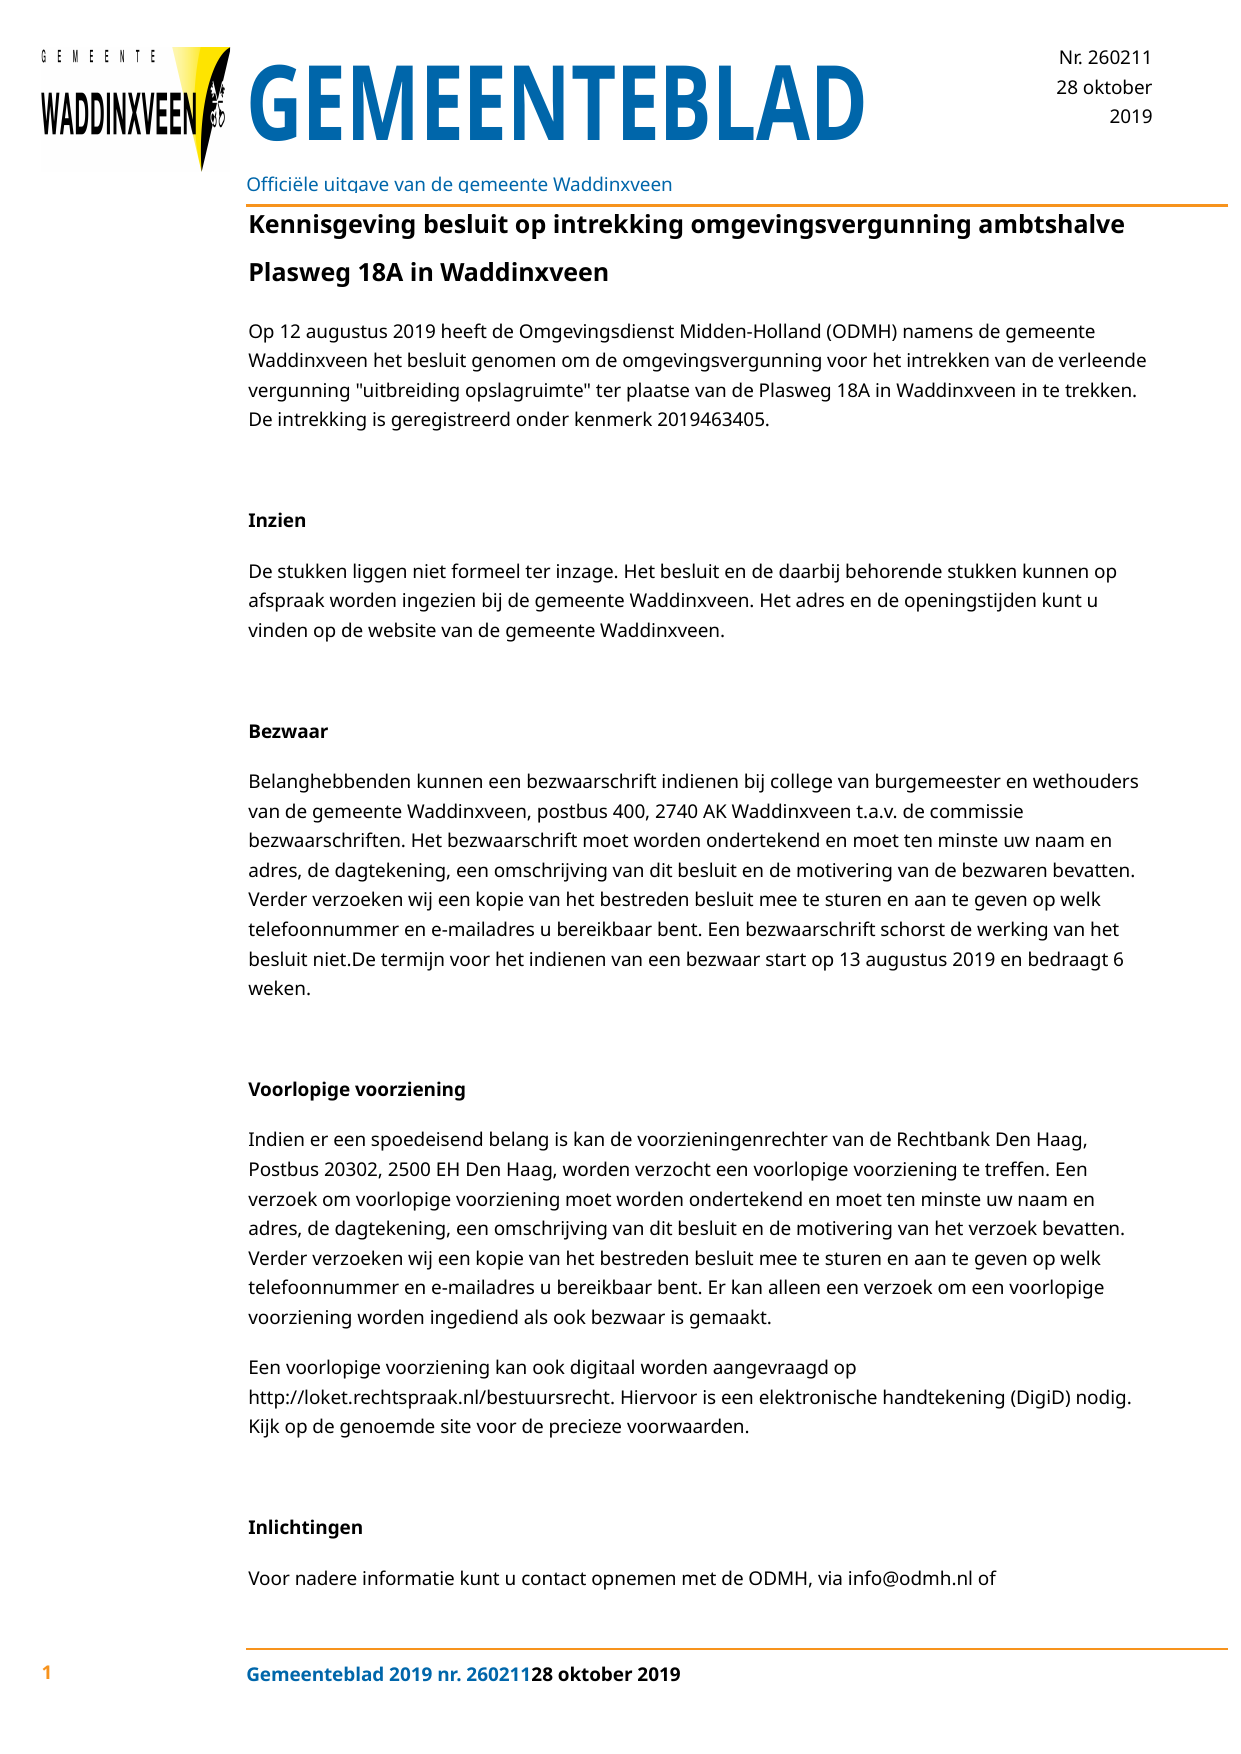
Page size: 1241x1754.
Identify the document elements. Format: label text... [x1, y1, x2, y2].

text Voor nadere informatie kunt u contact opnemen met de ODMH, via info@odmh.nl of [248, 1565, 1152, 1591]
text Kennisgeving besluit op intrekking omgevingsvergunning ambtshalve Plasweg 18A in Waddinxveen [248, 207, 1152, 288]
picture [41, 47, 231, 172]
text Op 12 augustus 2019 heeft de Omgevingsdienst Midden-Holland (ODMH) namens de gemeente Waddinxveen het besluit genomen om de omgevingsvergunning voor het intrekken van de verleende vergunning "uitbreiding opslagruimte" ter plaatse van de Plasweg 18A in Waddinxveen in te trekken. De intrekking is geregistreerd onder kenmerk 2019463405. [248, 318, 1152, 432]
text Inlichtingen [248, 1514, 1152, 1540]
text De stukken liggen niet formeel ter inzage. Het besluit en de daarbij behorende stukken kunnen op afspraak worden ingezien bij de gemeente Waddinxveen. Het adres en de openingstijden kunt u vinden op de website van de gemeente Waddinxveen. [248, 558, 1152, 643]
text Indien er een spoedeisend belang is kan de voorzieningenrechter van de Rechtbank Den Haag, Postbus 20302, 2500 EH Den Haag, worden verzocht een voorlopige voorziening te treffen. Een verzoek om voorlopige voorziening moet worden ondertekend en moet ten minste uw naam en adres, de dagtekening, een omschrijving van dit besluit en de motivering van het verzoek bevatten. Verder verzoeken wij een kopie van het bestreden besluit mee te sturen en aan te geven op welk telefoonnummer en e-mailadres u bereikbaar bent. Er kan alleen een verzoek om een voorlopige voorziening worden ingediend als ook bezwaar is gemaakt. [248, 1127, 1152, 1330]
text Een voorlopige voorziening kan ook digitaal worden aangevraagd op http://loket.rechtspraak.nl/bestuursrecht. Hiervoor is een elektronische handtekening (DigiD) nodig. Kijk op de genoemde site voor de precieze voorwaarden. [248, 1354, 1152, 1439]
text Voorlopige voorziening [248, 1076, 1152, 1102]
text Inzien [248, 507, 1152, 533]
text Belanghebbenden kunnen een bezwaarschrift indienen bij college van burgemeester en wethouders van de gemeente Waddinxveen, postbus 400, 2740 AK Waddinxveen t.a.v. de commissie bezwaarschriften. Het bezwaarschrift moet worden ondertekend en moet ten minste uw naam en adres, de dagtekening, een omschrijving van dit besluit en de motivering van de bezwaren bevatten. Verder verzoeken wij een kopie van het bestreden besluit mee te sturen en aan te geven op welk telefoonnummer en e-mailadres u bereikbaar bent. Een bezwaarschrift schorst de werking van het besluit niet.De termijn voor het indienen van een bezwaar start op 13 augustus 2019 en bedraagt 6 weken. [248, 768, 1152, 1001]
text Bezwaar [248, 718, 1152, 744]
